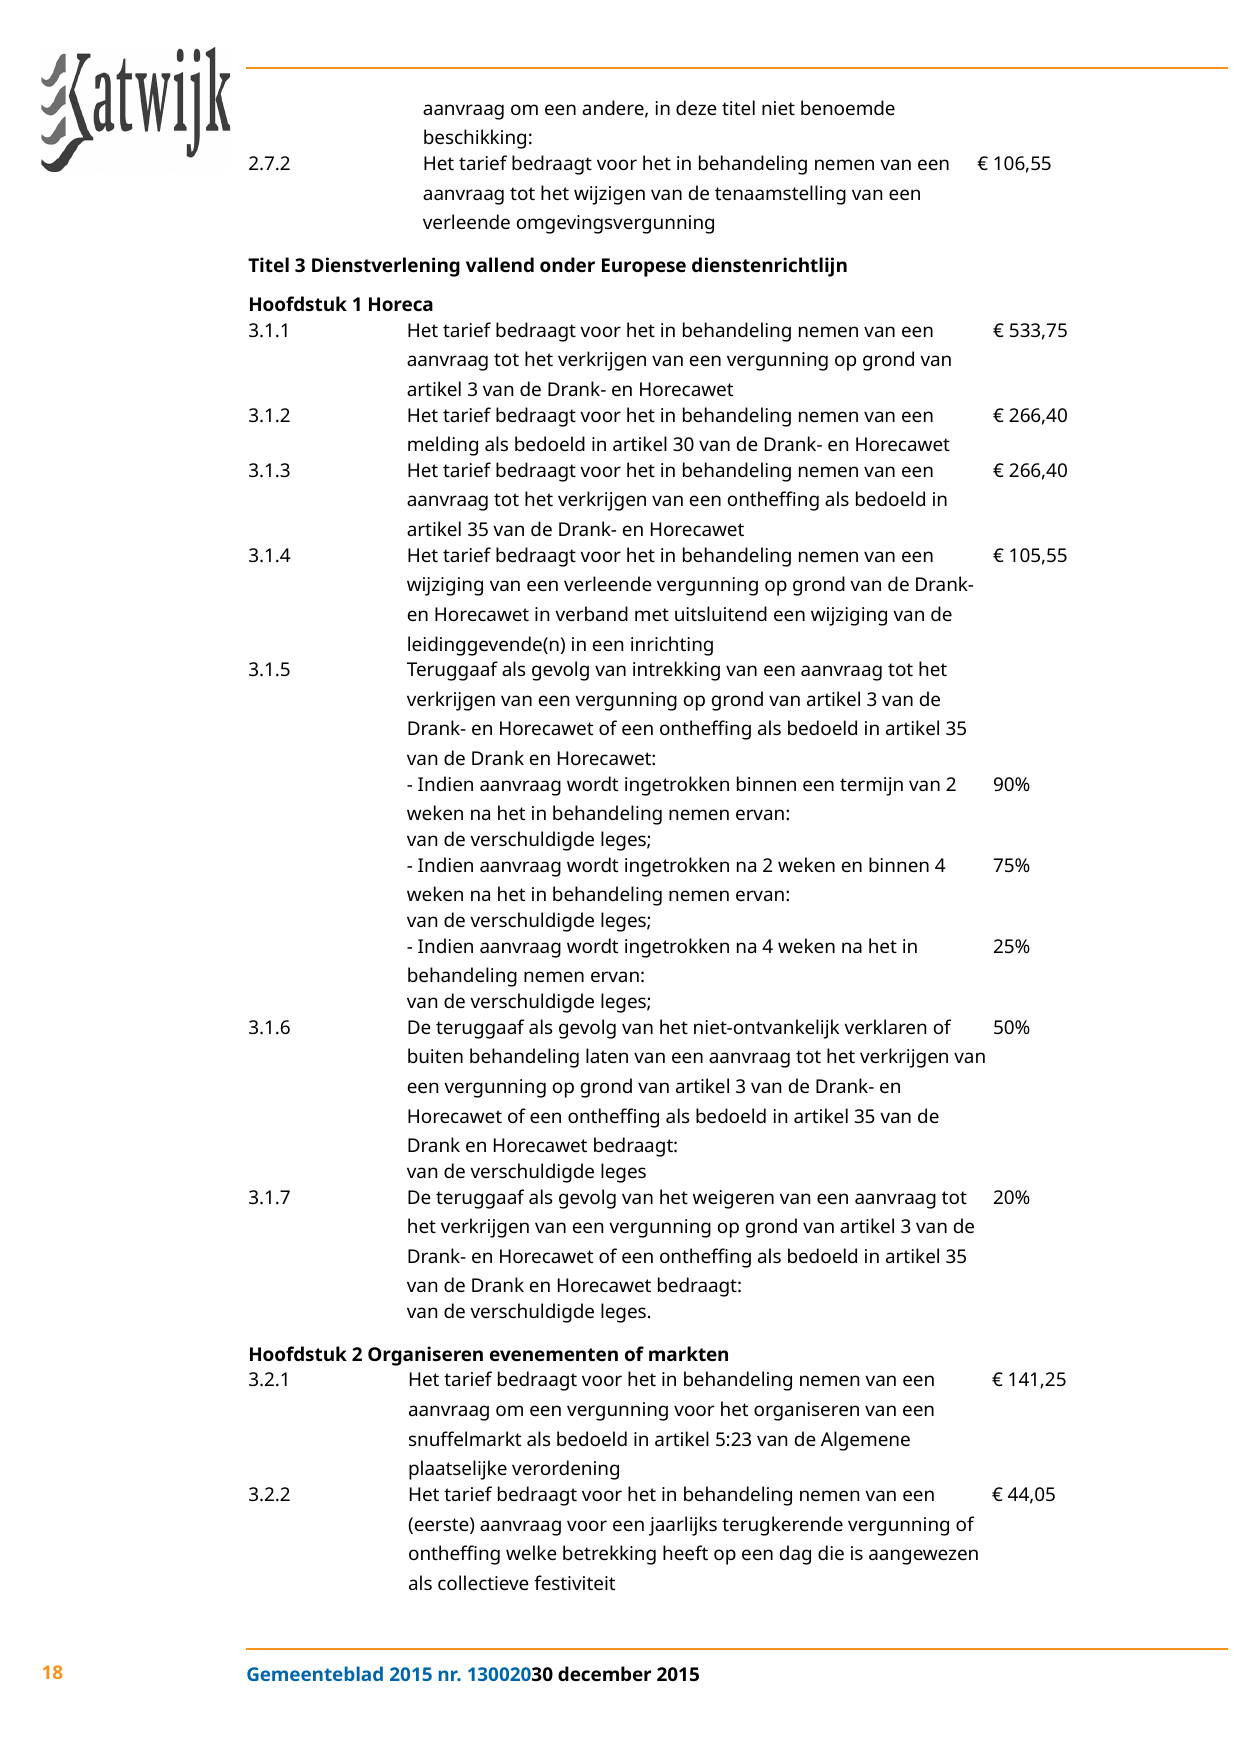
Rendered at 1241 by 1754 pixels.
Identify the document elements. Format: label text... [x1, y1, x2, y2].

table_cell - Indien aanvraag wordt ingetrokken binnen een termijn van 2 weken na het in behandeling nemen ervan: [407, 771, 993, 826]
table_header 3.1.1 [248, 317, 407, 402]
table_cell 90% [993, 771, 1152, 826]
table_header [248, 95, 423, 150]
table_cell 3.2.2 [248, 1481, 408, 1596]
table_cell [993, 656, 1152, 771]
table_cell [248, 826, 407, 852]
table_cell Het tarief bedraagt voor het in behandeling nemen van een (eerste) aanvraag voor een jaarlijks terugkerende vergunning of ontheffing welke betrekking heeft op een dag die is aangewezen als collectieve festiviteit [408, 1481, 992, 1596]
table_cell € 106,55 [977, 150, 1152, 235]
table_cell 75% [993, 852, 1152, 907]
table_cell [248, 852, 407, 907]
table_cell Het tarief bedraagt voor het in behandeling nemen van een melding als bedoeld in artikel 30 van de Drank- en Horecawet [407, 402, 993, 457]
table_cell [248, 907, 407, 933]
table_cell 3.1.3 [248, 457, 407, 542]
table_header Het tarief bedraagt voor het in behandeling nemen van een aanvraag tot het verkrijgen van een vergunning op grond van artikel 3 van de Drank- en Horecawet [407, 317, 993, 402]
table_cell Het tarief bedraagt voor het in behandeling nemen van een aanvraag tot het verkrijgen van een ontheffing als bedoeld in artikel 35 van de Drank- en Horecawet [407, 457, 993, 542]
table_cell - Indien aanvraag wordt ingetrokken na 2 weken en binnen 4 weken na het in behandeling nemen ervan: [407, 852, 993, 907]
table_header € 141,25 [992, 1367, 1152, 1481]
table_cell Het tarief bedraagt voor het in behandeling nemen van een wijziging van een verleende vergunning op grond van de Drank- en Horecawet in verband met uitsluitend een wijziging van de leidinggevende(n) in een inrichting [407, 542, 993, 656]
text Hoofdstuk 1 Horeca [248, 291, 1152, 317]
table_cell 2.7.2 [248, 150, 423, 235]
table_cell 3.1.2 [248, 402, 407, 457]
picture [41, 47, 231, 172]
text Titel 3 Dienstverlening vallend onder Europese dienstenrichtlijn [248, 252, 1152, 277]
table_header 3.2.1 [248, 1367, 408, 1481]
text Hoofdstuk 2 Organiseren evenementen of markten [248, 1341, 1152, 1367]
table_cell [993, 826, 1152, 852]
table_cell 3.1.7 [248, 1184, 407, 1298]
table_cell 3.1.6 [248, 1014, 407, 1158]
table_cell 3.1.5 [248, 656, 407, 771]
table_cell € 44,05 [992, 1481, 1152, 1596]
table_cell Teruggaaf als gevolg van intrekking van een aanvraag tot het verkrijgen van een vergunning op grond van artikel 3 van de Drank- en Horecawet of een ontheffing als bedoeld in artikel 35 van de Drank en Horecawet: [407, 656, 993, 771]
table_cell 25% [993, 933, 1152, 988]
table_cell 20% [993, 1184, 1152, 1298]
table_cell [993, 907, 1152, 933]
table_cell [248, 988, 407, 1014]
table_cell van de verschuldigde leges; [407, 988, 993, 1014]
table_cell [993, 1298, 1152, 1324]
table_cell De teruggaaf als gevolg van het niet-ontvankelijk verklaren of buiten behandeling laten van een aanvraag tot het verkrijgen van een vergunning op grond van artikel 3 van de Drank- en Horecawet of een ontheffing als bedoeld in artikel 35 van de Drank en Horecawet bedraagt: [407, 1014, 993, 1158]
table_cell € 266,40 [993, 457, 1152, 542]
table_cell € 266,40 [993, 402, 1152, 457]
table_cell € 105,55 [993, 542, 1152, 656]
table_header aanvraag om een andere, in deze titel niet benoemde beschikking: [423, 95, 977, 150]
table_cell - Indien aanvraag wordt ingetrokken na 4 weken na het in behandeling nemen ervan: [407, 933, 993, 988]
table_cell 50% [993, 1014, 1152, 1158]
table_header € 533,75 [993, 317, 1152, 402]
table_cell van de verschuldigde leges [407, 1158, 993, 1184]
table_cell [993, 1158, 1152, 1184]
table_cell [248, 1298, 407, 1324]
table_cell van de verschuldigde leges. [407, 1298, 993, 1324]
table_cell 3.1.4 [248, 542, 407, 656]
table_cell van de verschuldigde leges; [407, 907, 993, 933]
table_header Het tarief bedraagt voor het in behandeling nemen van een aanvraag om een vergunning voor het organiseren van een snuffelmarkt als bedoeld in artikel 5:23 van de Algemene plaatselijke verordening [408, 1367, 992, 1481]
table_cell van de verschuldigde leges; [407, 826, 993, 852]
table_header [977, 95, 1152, 150]
table_cell [248, 771, 407, 826]
table_cell [248, 1158, 407, 1184]
table_cell [993, 988, 1152, 1014]
table_cell Het tarief bedraagt voor het in behandeling nemen van een aanvraag tot het wijzigen van de tenaamstelling van een verleende omgevingsvergunning [423, 150, 977, 235]
table_cell [248, 933, 407, 988]
table_cell De teruggaaf als gevolg van het weigeren van een aanvraag tot het verkrijgen van een vergunning op grond van artikel 3 van de Drank- en Horecawet of een ontheffing als bedoeld in artikel 35 van de Drank en Horecawet bedraagt: [407, 1184, 993, 1298]
